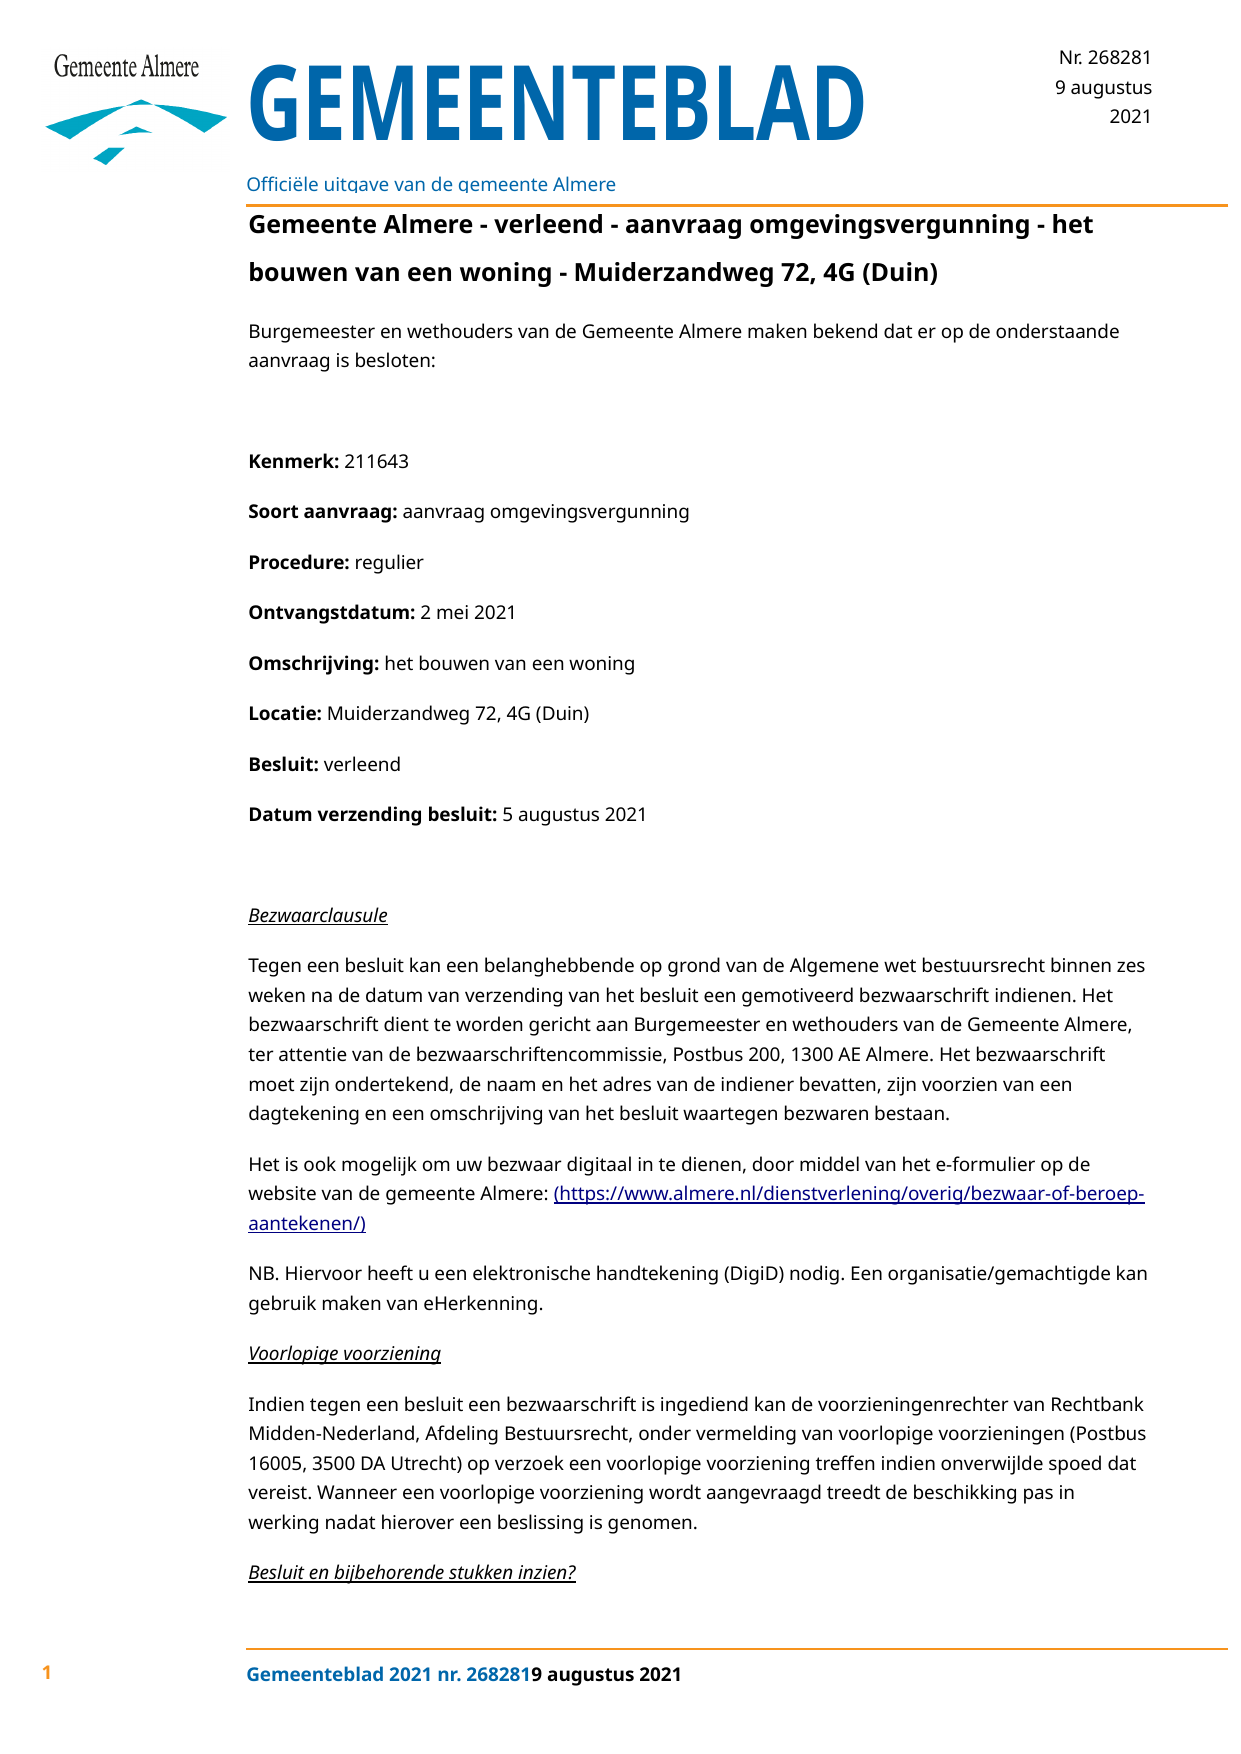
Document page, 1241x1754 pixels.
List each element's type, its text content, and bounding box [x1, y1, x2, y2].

text Burgemeester en wethouders van de Gemeente Almere maken bekend dat er op de onderstaande aanvraag is besloten: [248, 318, 1152, 373]
text Indien tegen een besluit een bezwaarschrift is ingediend kan de voorzieningenrechter van Rechtbank Midden-Nederland, Afdeling Bestuursrecht, onder vermelding van voorlopige voorzieningen (Postbus 16005, 3500 DA Utrecht) op verzoek een voorlopige voorziening treffen indien onverwijlde spoed dat vereist. Wanneer een voorlopige voorziening wordt aangevraagd treedt de beschikking pas in werking nadat hierover een beslissing is genomen. [248, 1391, 1152, 1535]
text Voorlopige voorziening [248, 1340, 1152, 1366]
picture [41, 47, 231, 172]
text Besluit en bijbehorende stukken inzien? [248, 1559, 1152, 1585]
text Besluit: verleend [248, 751, 1152, 777]
text Datum verzending besluit: 5 augustus 2021 [248, 801, 1152, 827]
text Ontvangstdatum: 2 mei 2021 [248, 599, 1152, 625]
text Het is ook mogelijk om uw bezwaar digitaal in te dienen, door middel van het e-formulier op de website van de gemeente Almere: (https://www.almere.nl/dienstverlening/overig/bezwaar-of-beroep-aantekenen/) [248, 1151, 1152, 1236]
text Tegen een besluit kan een belanghebbende op grond van de Algemene wet bestuursrecht binnen zes weken na de datum van verzending van het besluit een gemotiveerd bezwaarschrift indienen. Het bezwaarschrift dient te worden gericht aan Burgemeester en wethouders van de Gemeente Almere, ter attentie van de bezwaarschriftencommissie, Postbus 200, 1300 AE Almere. Het bezwaarschrift moet zijn ondertekend, de naam en het adres van de indiener bevatten, zijn voorzien van een dagtekening en een omschrijving van het besluit waartegen bezwaren bestaan. [248, 952, 1152, 1126]
text Bezwaarclausule [248, 902, 1152, 928]
text Kenmerk: 211643 [248, 448, 1152, 474]
text Procedure: regulier [248, 549, 1152, 575]
text Locatie: Muiderzandweg 72, 4G (Duin) [248, 700, 1152, 726]
text Omschrijving: het bouwen van een woning [248, 650, 1152, 676]
text Gemeente Almere - verleend - aanvraag omgevingsvergunning - het bouwen van een woning - Muiderzandweg 72, 4G (Duin) [248, 207, 1152, 288]
text Soort aanvraag: aanvraag omgevingsvergunning [248, 499, 1152, 524]
text NB. Hiervoor heeft u een elektronische handtekening (DigiD) nodig. Een organisatie/gemachtigde kan gebruik maken van eHerkenning. [248, 1260, 1152, 1316]
